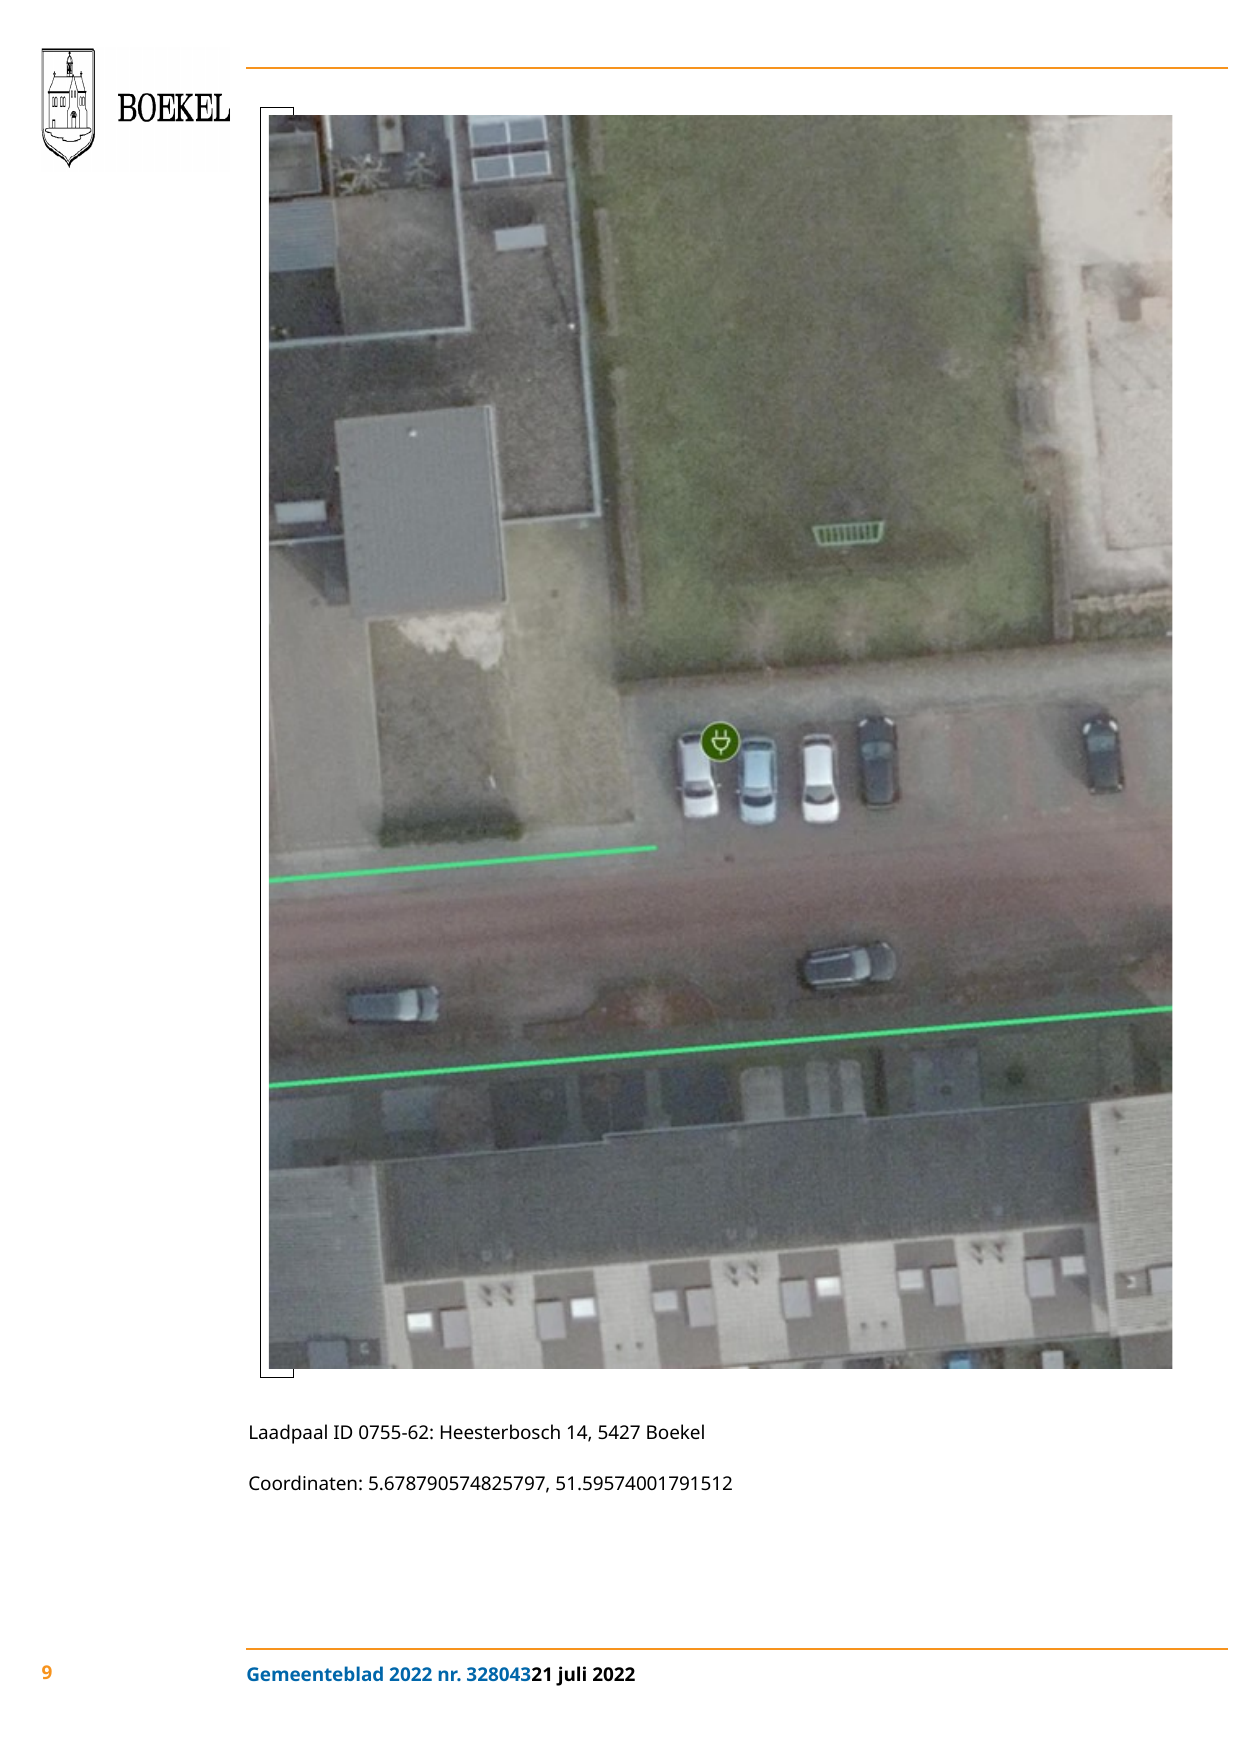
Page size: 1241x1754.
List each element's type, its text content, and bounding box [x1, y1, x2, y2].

picture [41, 47, 231, 172]
picture [268, 115, 1173, 1369]
text Laadpaal ID 0755-62: Heesterbosch 14, 5427 Boekel [248, 1419, 1152, 1445]
text Coordinaten: 5.678790574825797, 51.59574001791512 [248, 1470, 1152, 1496]
